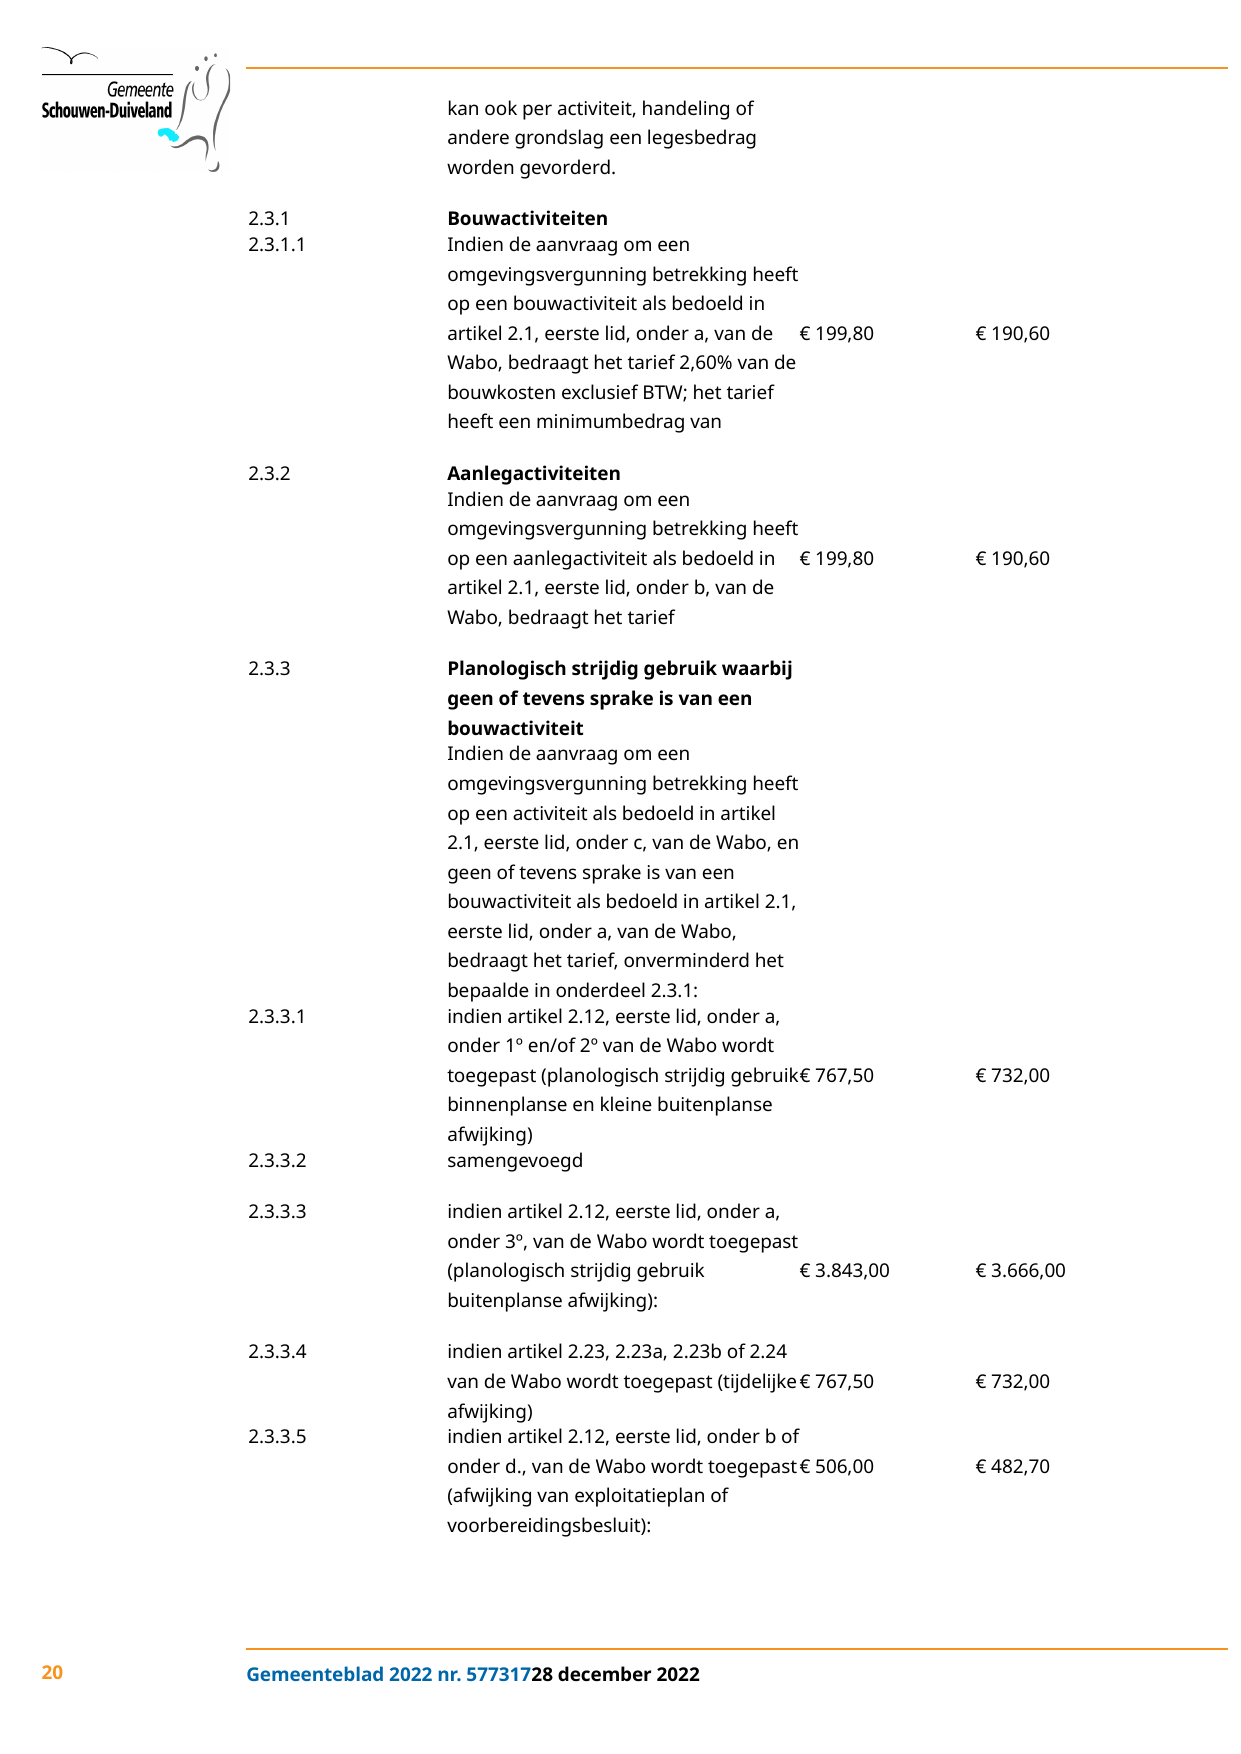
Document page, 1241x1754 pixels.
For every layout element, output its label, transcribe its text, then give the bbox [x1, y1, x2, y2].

table_cell [799, 180, 975, 205]
table_cell € 199,80 [799, 231, 975, 434]
table_cell [799, 1173, 975, 1198]
table_cell [248, 434, 447, 460]
table_cell [975, 180, 1152, 205]
table_cell Indien de aanvraag om een omgevingsvergunning betrekking heeft op een bouwactiviteit als bedoeld in artikel 2.1, eerste lid, onder a, van de Wabo, bedraagt het tarief 2,60% van de bouwkosten exclusief BTW; het tarief heeft een minimumbedrag van [447, 231, 799, 434]
table_cell samengevoegd [447, 1147, 799, 1173]
table_cell [799, 656, 975, 741]
table_cell € 3.666,00 [975, 1199, 1152, 1313]
table_cell [248, 486, 447, 630]
table_cell Indien de aanvraag om een omgevingsvergunning betrekking heeft op een aanlegactiviteit als bedoeld in artikel 2.1, eerste lid, onder b, van de Wabo, bedraagt het tarief [447, 486, 799, 630]
picture [41, 47, 231, 172]
table_cell 2.3.3.2 [248, 1147, 447, 1173]
table_cell indien artikel 2.23, 2.23a, 2.23b of 2.24 van de Wabo wordt toegepast (tijdelijke afwijking) [447, 1339, 799, 1423]
table_cell Indien de aanvraag om een omgevingsvergunning betrekking heeft op een activiteit als bedoeld in artikel 2.1, eerste lid, onder c, van de Wabo, en geen of tevens sprake is van een bouwactiviteit als bedoeld in artikel 2.1, eerste lid, onder a, van de Wabo, bedraagt het tarief, onverminderd het bepaalde in onderdeel 2.3.1: [447, 741, 799, 1003]
table_cell [447, 1173, 799, 1198]
table_cell indien artikel 2.12, eerste lid, onder b of onder d., van de Wabo wordt toegepast (afwijking van exploitatieplan of voorbereidingsbesluit): [447, 1424, 799, 1538]
table_cell [799, 95, 975, 180]
table_cell [248, 1173, 447, 1198]
table_cell 2.3.1.1 [248, 231, 447, 434]
table_cell kan ook per activiteit, handeling of andere grondslag een legesbedrag worden gevorderd. [447, 95, 799, 180]
table_cell 2.3.1 [248, 205, 447, 231]
table_cell 2.3.3.1 [248, 1003, 447, 1147]
table_cell € 767,50 [799, 1339, 975, 1423]
table_cell [248, 741, 447, 1003]
table_cell € 732,00 [975, 1003, 1152, 1147]
table_cell 2.3.3.4 [248, 1339, 447, 1423]
table_cell Bouwactiviteiten [447, 205, 799, 231]
table_cell [975, 656, 1152, 741]
table_cell [447, 434, 799, 460]
table_cell 2.3.2 [248, 460, 447, 486]
table_cell [248, 630, 447, 656]
table_cell [799, 434, 975, 460]
table_cell [975, 205, 1152, 231]
table_cell [248, 1313, 447, 1339]
table_cell [248, 95, 447, 180]
table_cell [447, 1313, 799, 1339]
table_cell € 482,70 [975, 1424, 1152, 1538]
table_cell [447, 630, 799, 656]
table_cell € 190,60 [975, 231, 1152, 434]
table_cell € 732,00 [975, 1339, 1152, 1423]
table_cell € 190,60 [975, 486, 1152, 630]
table_cell 2.3.3.3 [248, 1199, 447, 1313]
table_cell Planologisch strijdig gebruik waarbij geen of tevens sprake is van een bouwactiviteit [447, 656, 799, 741]
table_cell 2.3.3.5 [248, 1424, 447, 1538]
table_cell [799, 741, 975, 1003]
table_cell [799, 1313, 975, 1339]
table_cell Aanlegactiviteiten [447, 460, 799, 486]
table_cell € 199,80 [799, 486, 975, 630]
table_cell [975, 434, 1152, 460]
table_cell [975, 741, 1152, 1003]
table_cell [799, 630, 975, 656]
table_cell [975, 1313, 1152, 1339]
table_cell [248, 180, 447, 205]
table_cell 2.3.3 [248, 656, 447, 741]
table_cell [975, 95, 1152, 180]
table_cell [447, 180, 799, 205]
table_cell [975, 630, 1152, 656]
table_cell [799, 205, 975, 231]
table_cell [975, 1173, 1152, 1198]
table_cell € 3.843,00 [799, 1199, 975, 1313]
table_cell € 506,00 [799, 1424, 975, 1538]
table_cell indien artikel 2.12, eerste lid, onder a, onder 1º en/of 2º van de Wabo wordt toegepast (planologisch strijdig gebruik binnenplanse en kleine buitenplanse afwijking) [447, 1003, 799, 1147]
table_cell € 767,50 [799, 1003, 975, 1147]
table_cell [799, 460, 975, 486]
table_cell [975, 1147, 1152, 1173]
table_cell indien artikel 2.12, eerste lid, onder a, onder 3º, van de Wabo wordt toegepast (planologisch strijdig gebruik buitenplanse afwijking): [447, 1199, 799, 1313]
table_cell [975, 460, 1152, 486]
table_cell [799, 1147, 975, 1173]
